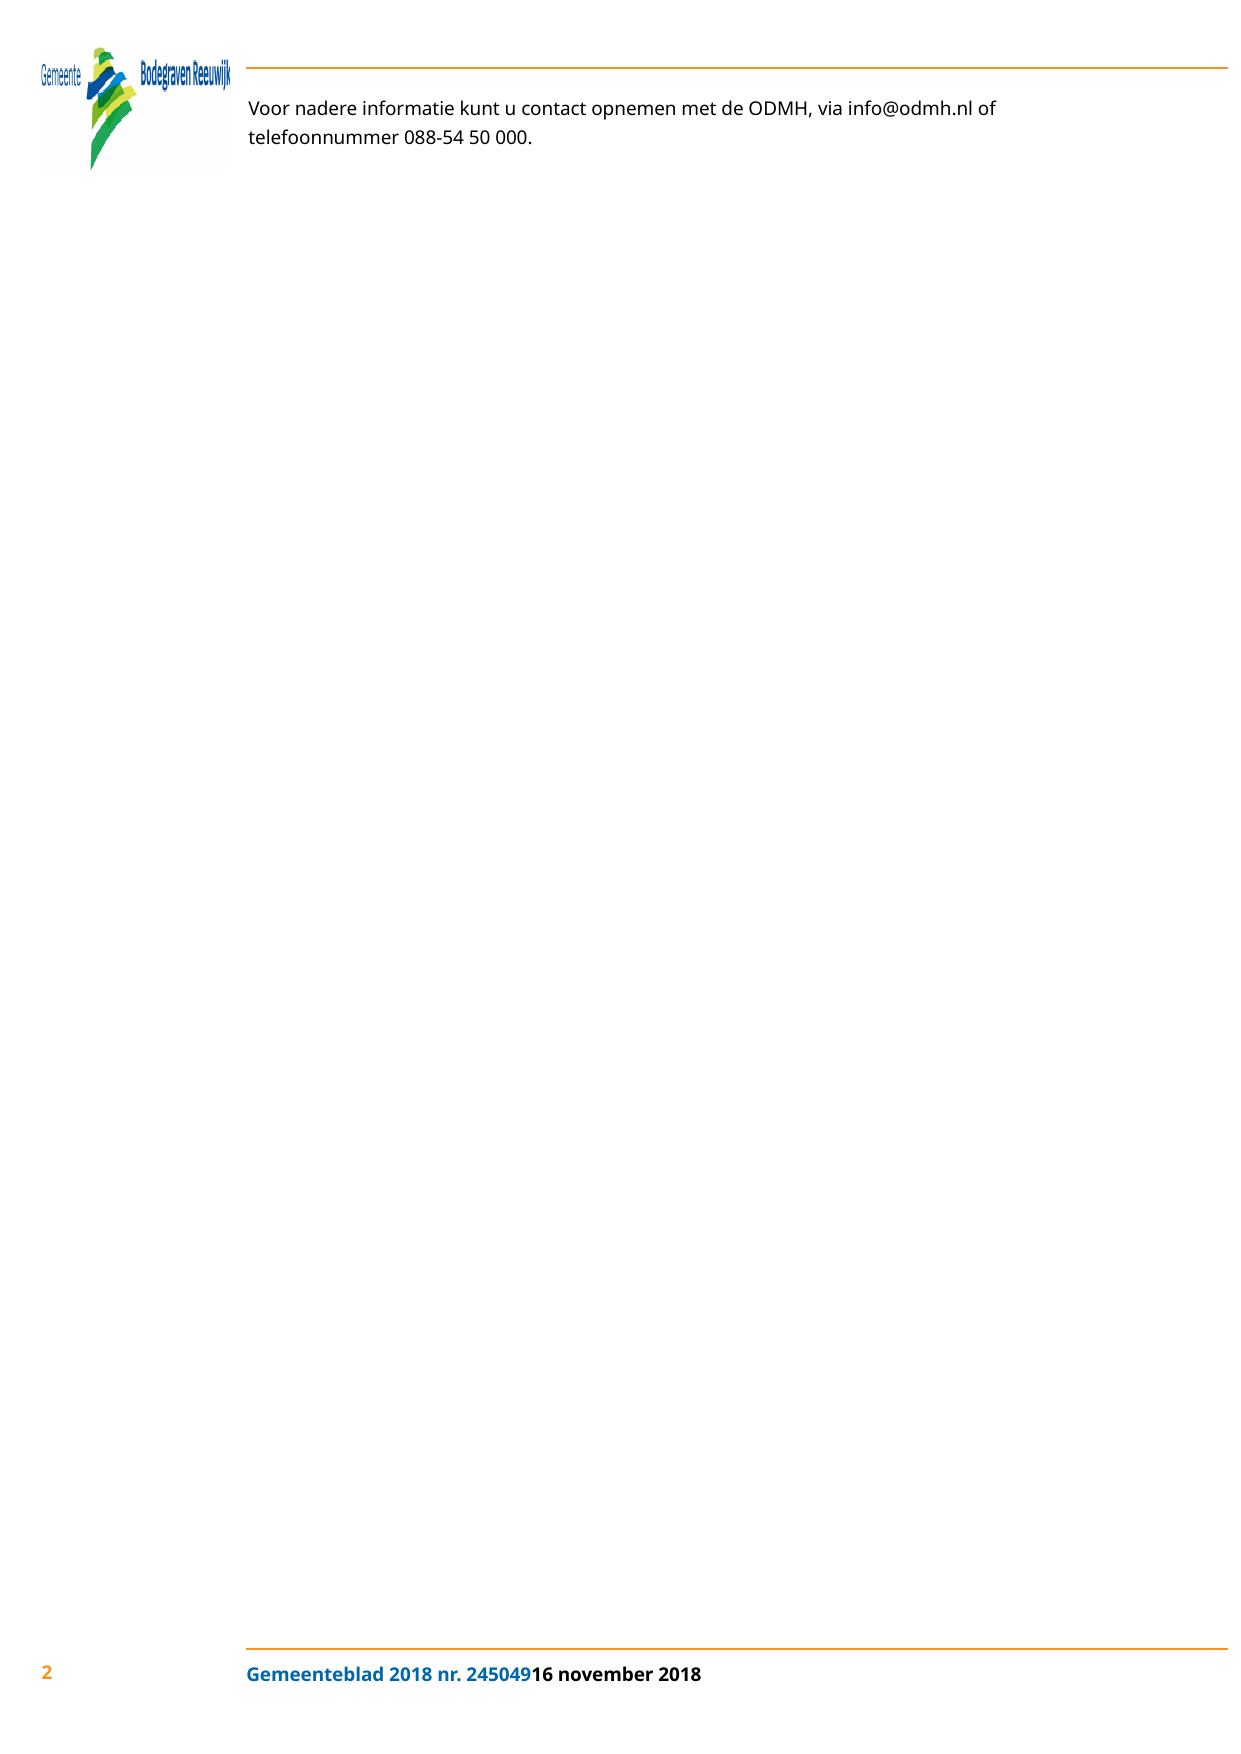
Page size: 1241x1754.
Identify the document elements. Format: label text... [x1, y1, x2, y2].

text Voor nadere informatie kunt u contact opnemen met de ODMH, via info@odmh.nl of telefoonnummer 088-54 50 000. [248, 95, 1152, 150]
picture [41, 47, 231, 172]
